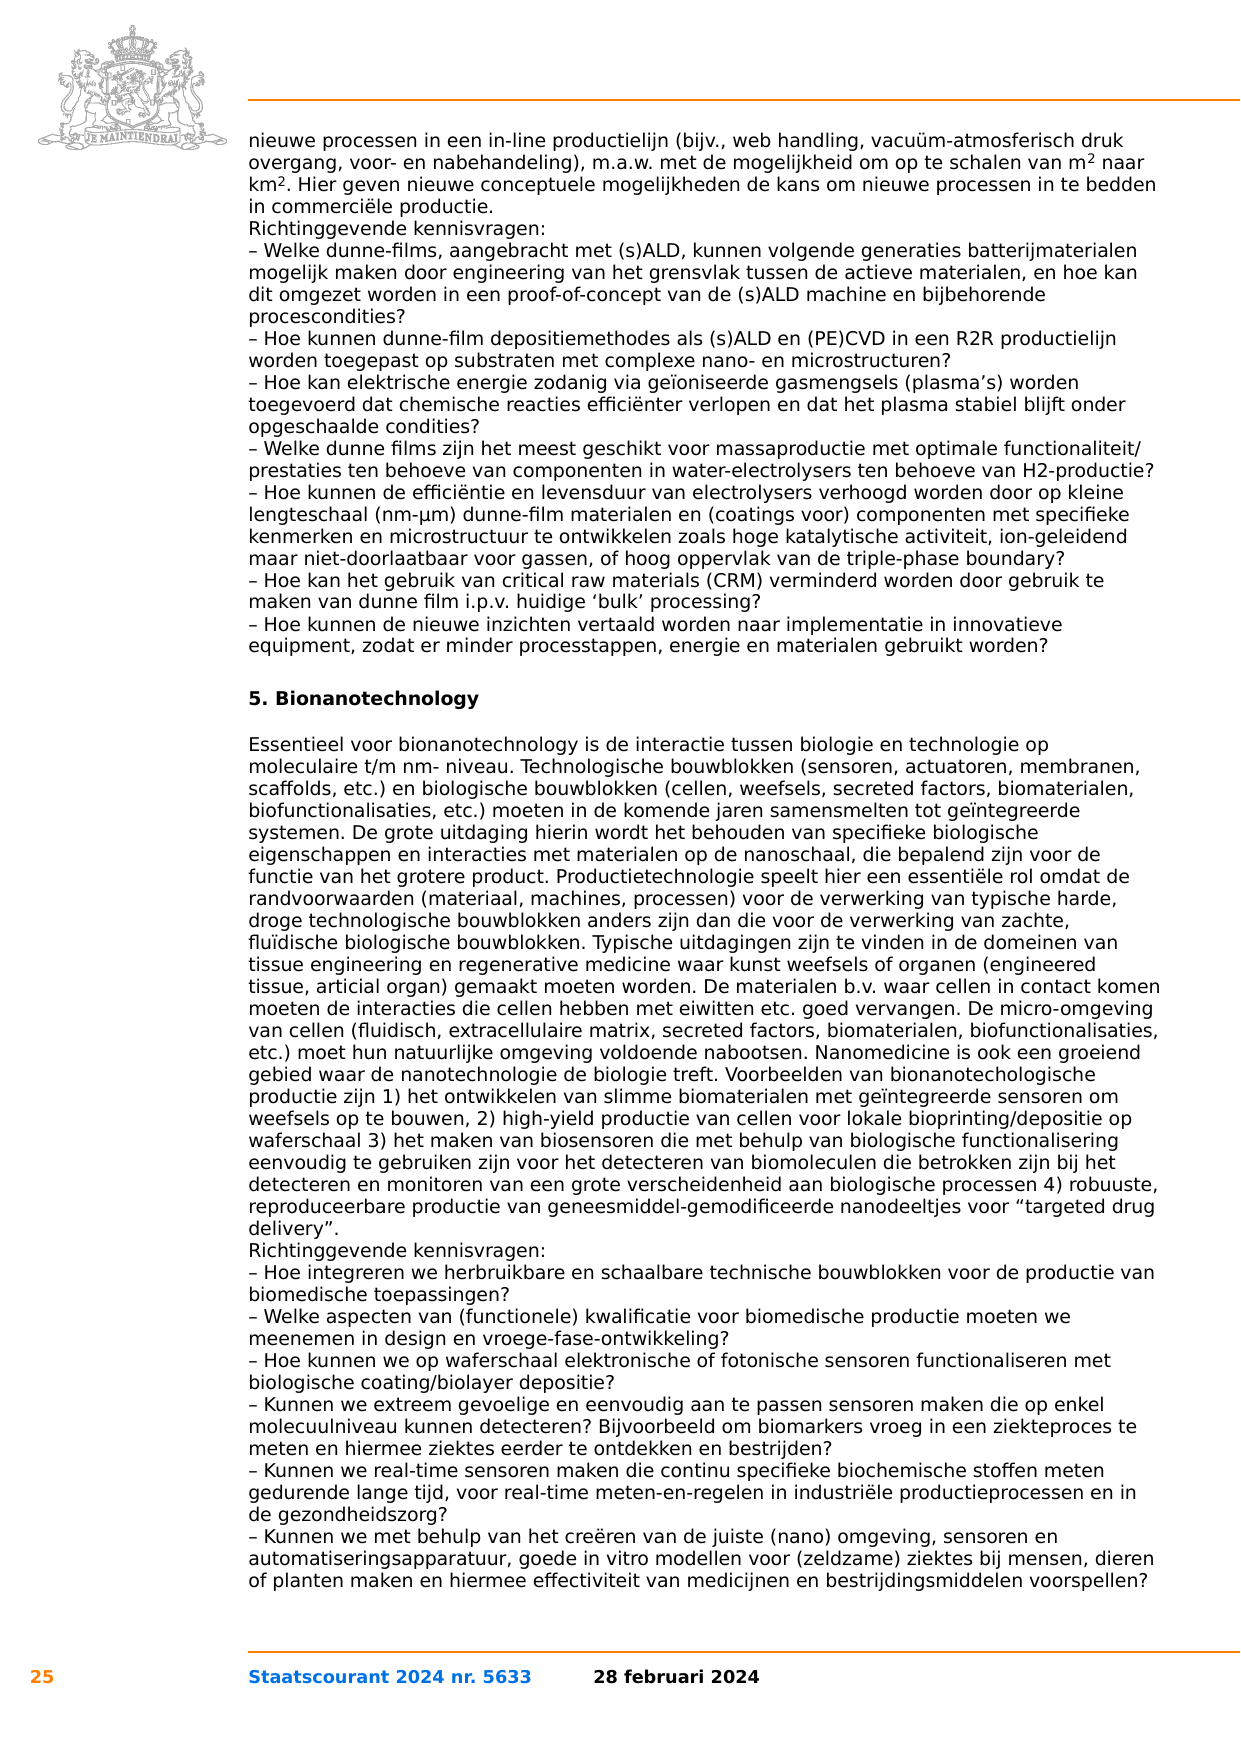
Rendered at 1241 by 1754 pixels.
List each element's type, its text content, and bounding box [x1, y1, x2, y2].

text Richtinggevende kennisvragen: [248, 218, 1163, 240]
text – Welke dunne-films, aangebracht met (s)ALD, kunnen volgende generaties batterijmaterialen mogelijk maken door engineering van het grensvlak tussen de actieve materialen, en hoe kan dit omgezet worden in een proof-of-concept van de (s)ALD machine en bijbehorende procescondities? [248, 240, 1163, 328]
text – Kunnen we extreem gevoelige en eenvoudig aan te passen sensoren maken die op enkel molecuulniveau kunnen detecteren? Bijvoorbeeld om biomarkers vroeg in een ziekteproces te meten en hiermee ziektes eerder te ontdekken en bestrijden? [248, 1394, 1163, 1460]
text – Hoe integreren we herbruikbare en schaalbare technische bouwblokken voor de productie van biomedische toepassingen? [248, 1262, 1163, 1306]
picture [38, 25, 227, 150]
text – Kunnen we real-time sensoren maken die continu specifieke biochemische stoffen meten gedurende lange tijd, voor real-time meten-en-regelen in industriële productieprocessen en in de gezondheidszorg? [248, 1460, 1163, 1526]
text – Kunnen we met behulp van het creëren van de juiste (nano) omgeving, sensoren en automatiseringsapparatuur, goede in vitro modellen voor (zeldzame) ziektes bij mensen, dieren of planten maken en hiermee effectiviteit van medicijnen en bestrijdingsmiddelen voorspellen? [248, 1526, 1163, 1592]
text – Hoe kunnen dunne-film depositiemethodes als (s)ALD en (PE)CVD in een R2R productielijn worden toegepast op substraten met complexe nano- en microstructuren? [248, 328, 1163, 372]
text – Welke dunne films zijn het meest geschikt voor massaproductie met optimale functionaliteit/ prestaties ten behoeve van componenten in water-electrolysers ten behoeve van H2-productie? [248, 438, 1163, 482]
text – Welke aspecten van (functionele) kwalificatie voor biomedische productie moeten we meenemen in design en vroege-fase-ontwikkeling? [248, 1306, 1163, 1350]
text nieuwe processen in een in-line productielijn (bijv., web handling, vacuüm-atmosferisch druk overgang, voor- en nabehandeling), m.a.w. met de mogelijkheid om op te schalen van m2 naar km2. Hier geven nieuwe conceptuele mogelijkheden de kans om nieuwe processen in te bedden in commerciële productie. [248, 130, 1163, 218]
text Richtinggevende kennisvragen: [248, 1240, 1163, 1262]
subtitle 5. Bionanotechnology [248, 687, 1163, 709]
text – Hoe kunnen de nieuwe inzichten vertaald worden naar implementatie in innovatieve equipment, zodat er minder processtappen, energie en materialen gebruikt worden? [248, 613, 1163, 657]
text – Hoe kan het gebruik van critical raw materials (CRM) verminderd worden door gebruik te maken van dunne film i.p.v. huidige ‘bulk’ processing? [248, 569, 1163, 613]
text – Hoe kan elektrische energie zodanig via geïoniseerde gasmengsels (plasma’s) worden toegevoerd dat chemische reacties efficiënter verlopen en dat het plasma stabiel blijft onder opgeschaalde condities? [248, 372, 1163, 438]
text Essentieel voor bionanotechnology is de interactie tussen biologie en technologie op moleculaire t/m nm- niveau. Technologische bouwblokken (sensoren, actuatoren, membranen, scaffolds, etc.) en biologische bouwblokken (cellen, weefsels, secreted factors, biomaterialen, biofunctionalisaties, etc.) moeten in de komende jaren samensmelten tot geïntegreerde systemen. De grote uitdaging hierin wordt het behouden van specifieke biologische eigenschappen en interacties met materialen op de nanoschaal, die bepalend zijn voor de functie van het grotere product. Productietechnologie speelt hier een essentiële rol omdat de randvoorwaarden (materiaal, machines, processen) voor de verwerking van typische harde, droge technologische bouwblokken anders zijn dan die voor de verwerking van zachte, fluïdische biologische bouwblokken. Typische uitdagingen zijn te vinden in de domeinen van tissue engineering en regenerative medicine waar kunst weefsels of organen (engineered tissue, articial organ) gemaakt moeten worden. De materialen b.v. waar cellen in contact komen moeten de interacties die cellen hebben met eiwitten etc. goed vervangen. De micro-omgeving van cellen (fluidisch, extracellulaire matrix, secreted factors, biomaterialen, biofunctionalisaties, etc.) moet hun natuurlijke omgeving voldoende nabootsen. Nanomedicine is ook een groeiend gebied waar de nanotechnologie de biologie treft. Voorbeelden van bionanotechologische productie zijn 1) het ontwikkelen van slimme biomaterialen met geïntegreerde sensoren om weefsels op te bouwen, 2) high-yield productie van cellen voor lokale bioprinting/depositie op waferschaal 3) het maken van biosensoren die met behulp van biologische functionalisering eenvoudig te gebruiken zijn voor het detecteren van biomoleculen die betrokken zijn bij het detecteren en monitoren van een grote verscheidenheid aan biologische processen 4) robuuste, reproduceerbare productie van geneesmiddel-gemodificeerde nanodeeltjes voor “targeted drug delivery”. [248, 734, 1163, 1240]
text – Hoe kunnen we op waferschaal elektronische of fotonische sensoren functionaliseren met biologische coating/biolayer depositie? [248, 1350, 1163, 1394]
text – Hoe kunnen de efficiëntie en levensduur van electrolysers verhoogd worden door op kleine lengteschaal (nm-µm) dunne-film materialen en (coatings voor) componenten met specifieke kenmerken en microstructuur te ontwikkelen zoals hoge katalytische activiteit, ion-geleidend maar niet-doorlaatbaar voor gassen, of hoog oppervlak van de triple-phase boundary? [248, 482, 1163, 569]
